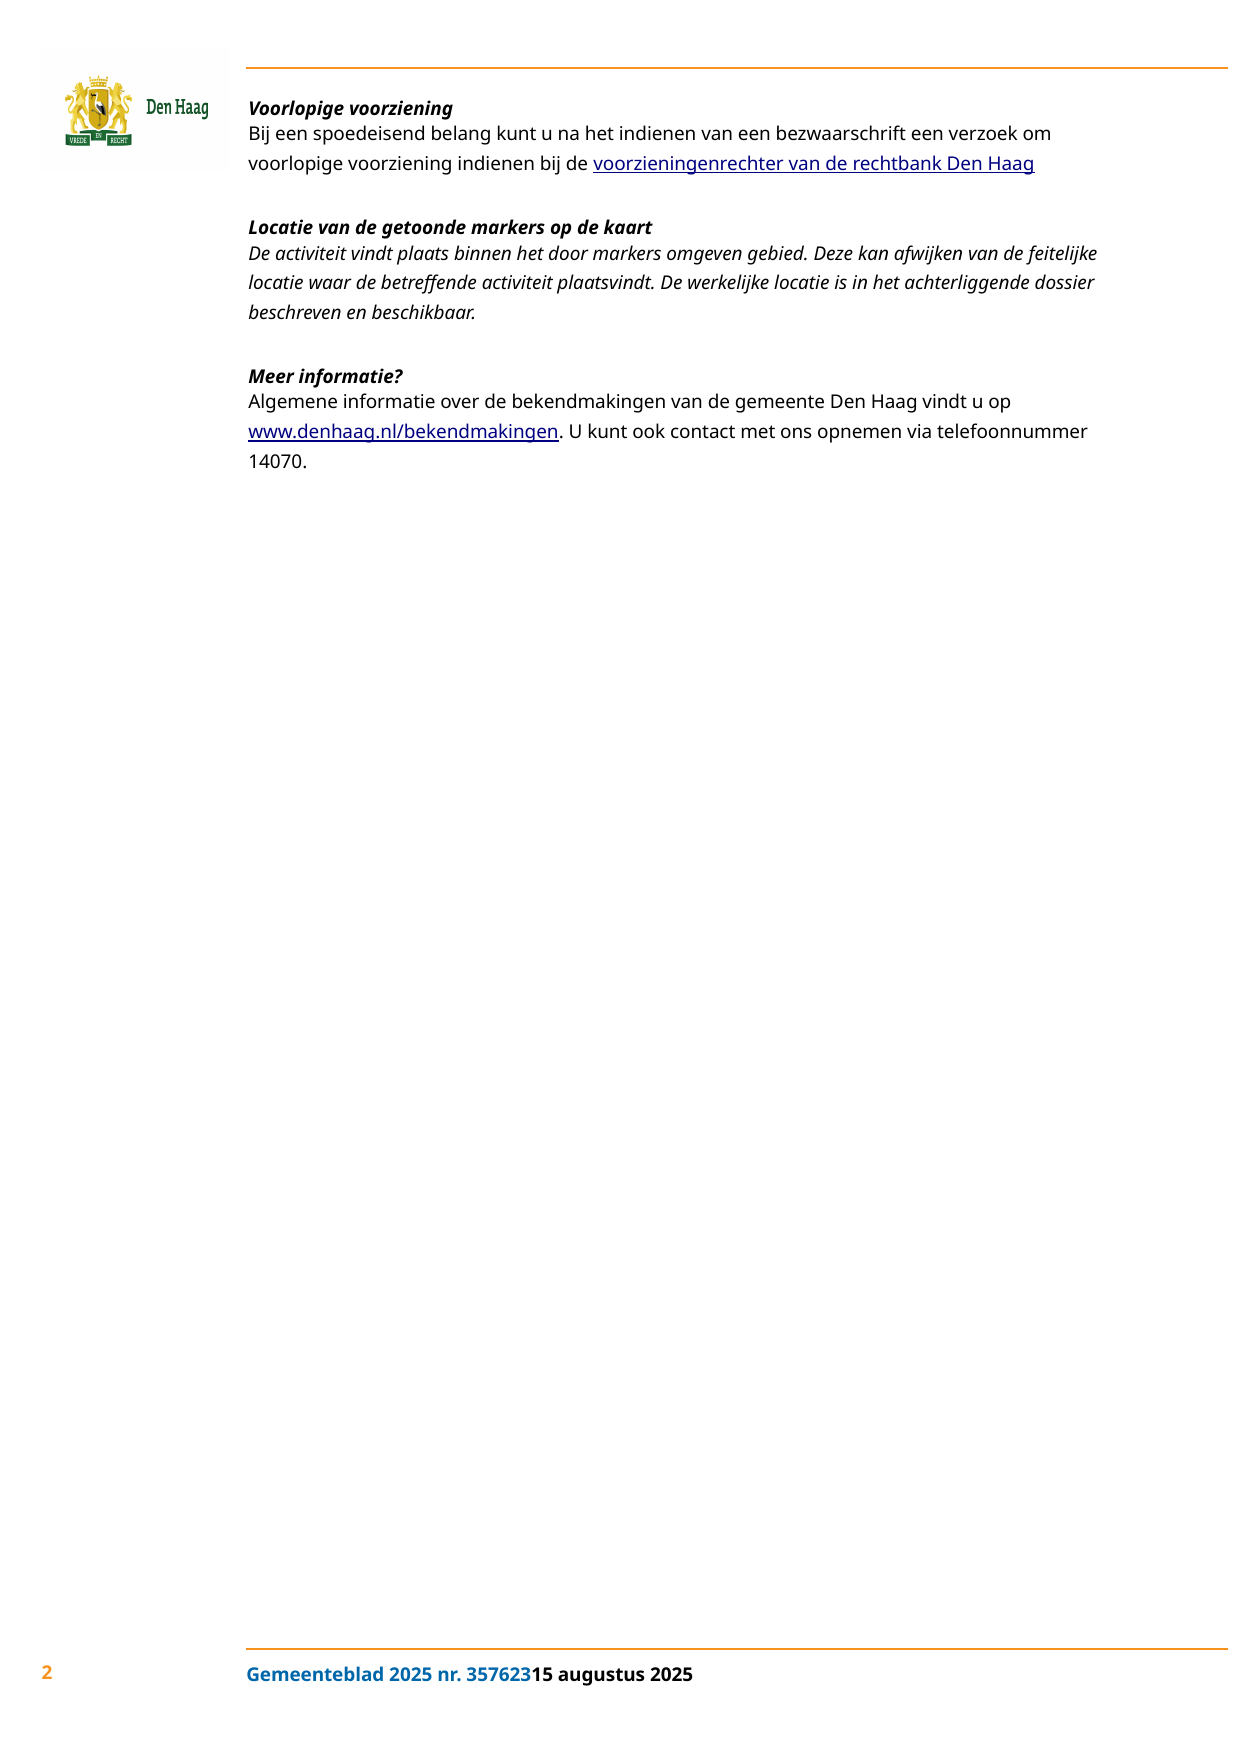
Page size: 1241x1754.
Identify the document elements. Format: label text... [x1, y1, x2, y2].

text Bij een spoedeisend belang kunt u na het indienen van een bezwaarschrift een verzoek om voorlopige voorziening indienen bij de voorzieningenrechter van de rechtbank Den Haag [248, 121, 1152, 176]
text Locatie van de getoonde markers op de kaart [248, 214, 1152, 240]
text Algemene informatie over de bekendmakingen van de gemeente Den Haag vindt u op www.denhaag.nl/bekendmakingen. U kunt ook contact met ons opnemen via telefoonnummer 14070. [248, 389, 1152, 473]
text Meer informatie? [248, 363, 1152, 389]
text De activiteit vindt plaats binnen het door markers omgeven gebied. Deze kan afwijken van de feitelijke locatie waar de betreffende activiteit plaatsvindt. De werkelijke locatie is in het achterliggende dossier beschreven en beschikbaar. [248, 240, 1152, 325]
picture [41, 47, 231, 172]
text Voorlopige voorziening [248, 95, 1152, 121]
